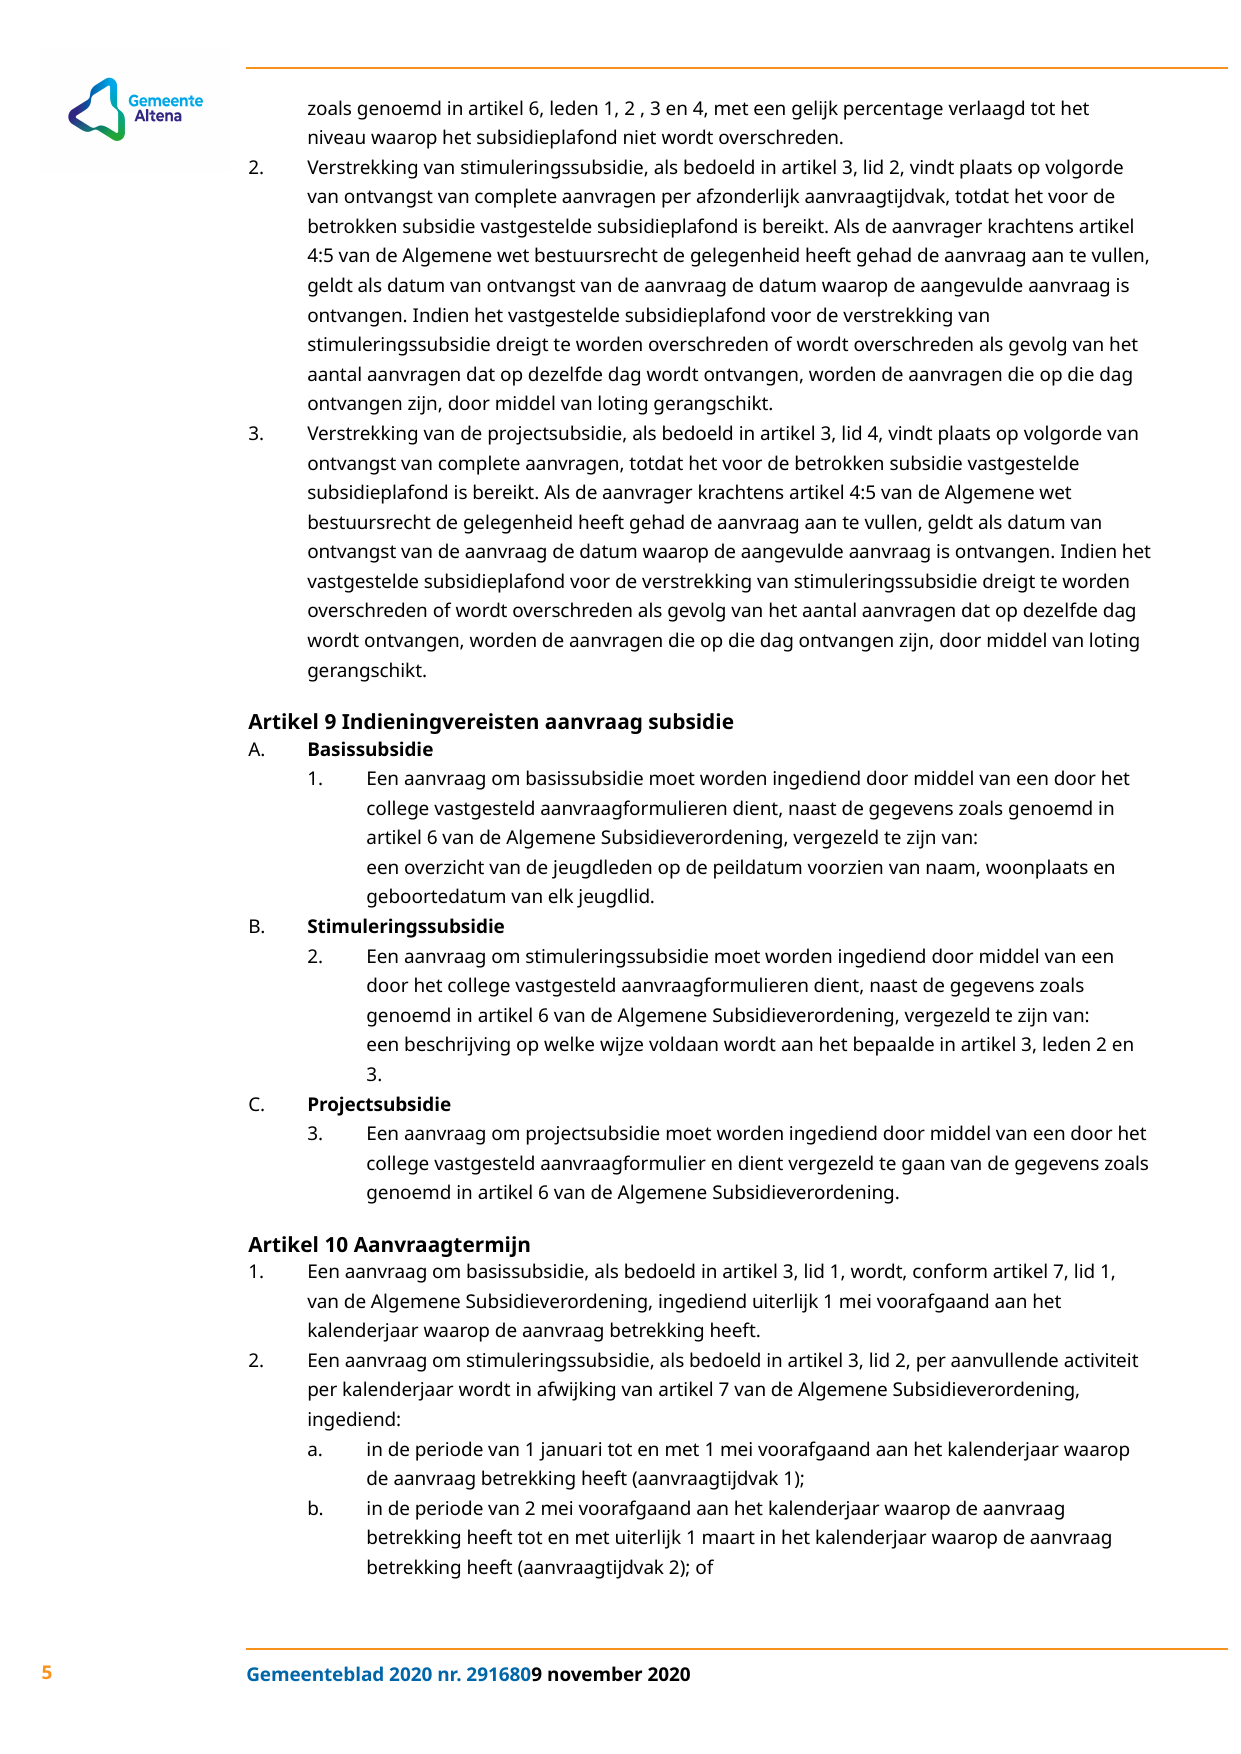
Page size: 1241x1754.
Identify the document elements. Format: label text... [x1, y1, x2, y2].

list Een aanvraag om basissubsidie moet worden ingediend door middel van een door het college vastgesteld aanvraagformulieren dient, naast de gegevens zoals genoemd in artikel 6 van de Algemene Subsidieverordening, vergezeld te zijn van: [307, 765, 1152, 850]
list in de periode van 2 mei voorafgaand aan het kalenderjaar waarop de aanvraag betrekking heeft tot en met uiterlijk 1 maart in het kalenderjaar waarop de aanvraag betrekking heeft (aanvraagtijdvak 2); of [307, 1495, 1152, 1580]
list Een aanvraag om stimuleringssubsidie moet worden ingediend door middel van een door het college vastgesteld aanvraagformulieren dient, naast de gegevens zoals genoemd in artikel 6 van de Algemene Subsidieverordening, vergezeld te zijn van: [307, 943, 1152, 1028]
list Projectsubsidie [248, 1091, 1152, 1116]
text Artikel 9 Indieningvereisten aanvraag subsidie [248, 707, 1152, 736]
list in de periode van 1 januari tot en met 1 mei voorafgaand aan het kalenderjaar waarop de aanvraag betrekking heeft (aanvraagtijdvak 1); [307, 1436, 1152, 1491]
list een overzicht van de jeugdleden op de peildatum voorzien van naam, woonplaats en geboortedatum van elk jeugdlid. [307, 854, 1152, 909]
list Verstrekking van de projectsubsidie, als bedoeld in artikel 3, lid 4, vindt plaats op volgorde van ontvangst van complete aanvragen, totdat het voor de betrokken subsidie vastgestelde subsidieplafond is bereikt. Als de aanvrager krachtens artikel 4:5 van de Algemene wet bestuursrecht de gelegenheid heeft gehad de aanvraag aan te vullen, geldt als datum van ontvangst van de aanvraag de datum waarop de aangevulde aanvraag is ontvangen. Indien het vastgestelde subsidieplafond voor de verstrekking van stimuleringssubsidie dreigt te worden overschreden of wordt overschreden als gevolg van het aantal aanvragen dat op dezelfde dag wordt ontvangen, worden de aanvragen die op die dag ontvangen zijn, door middel van loting gerangschikt. [248, 420, 1152, 683]
list Een aanvraag om stimuleringssubsidie, als bedoeld in artikel 3, lid 2, per aanvullende activiteit per kalenderjaar wordt in afwijking van artikel 7 van de Algemene Subsidieverordening, ingediend: [248, 1347, 1152, 1432]
list Verstrekking van stimuleringssubsidie, als bedoeld in artikel 3, lid 2, vindt plaats op volgorde van ontvangst van complete aanvragen per afzonderlijk aanvraagtijdvak, totdat het voor de betrokken subsidie vastgestelde subsidieplafond is bereikt. Als de aanvrager krachtens artikel 4:5 van de Algemene wet bestuursrecht de gelegenheid heeft gehad de aanvraag aan te vullen, geldt als datum van ontvangst van de aanvraag de datum waarop de aangevulde aanvraag is ontvangen. Indien het vastgestelde subsidieplafond voor de verstrekking van stimuleringssubsidie dreigt te worden overschreden of wordt overschreden als gevolg van het aantal aanvragen dat op dezelfde dag wordt ontvangen, worden de aanvragen die op die dag ontvangen zijn, door middel van loting gerangschikt. [248, 154, 1152, 416]
list Stimuleringssubsidie [248, 913, 1152, 939]
list Een aanvraag om projectsubsidie moet worden ingediend door middel van een door het college vastgesteld aanvraagformulier en dient vergezeld te gaan van de gegevens zoals genoemd in artikel 6 van de Algemene Subsidieverordening. [307, 1120, 1152, 1205]
list zoals genoemd in artikel 6, leden 1, 2 , 3 en 4, met een gelijk percentage verlaagd tot het niveau waarop het subsidieplafond niet wordt overschreden. [248, 95, 1152, 150]
picture [41, 47, 231, 172]
text Artikel 10 Aanvraagtermijn [248, 1230, 1152, 1258]
list een beschrijving op welke wijze voldaan wordt aan het bepaalde in artikel 3, leden 2 en 3. [307, 1032, 1152, 1087]
list Een aanvraag om basissubsidie, als bedoeld in artikel 3, lid 1, wordt, conform artikel 7, lid 1, van de Algemene Subsidieverordening, ingediend uiterlijk 1 mei voorafgaand aan het kalenderjaar waarop de aanvraag betrekking heeft. [248, 1258, 1152, 1343]
list Basissubsidie [248, 736, 1152, 761]
